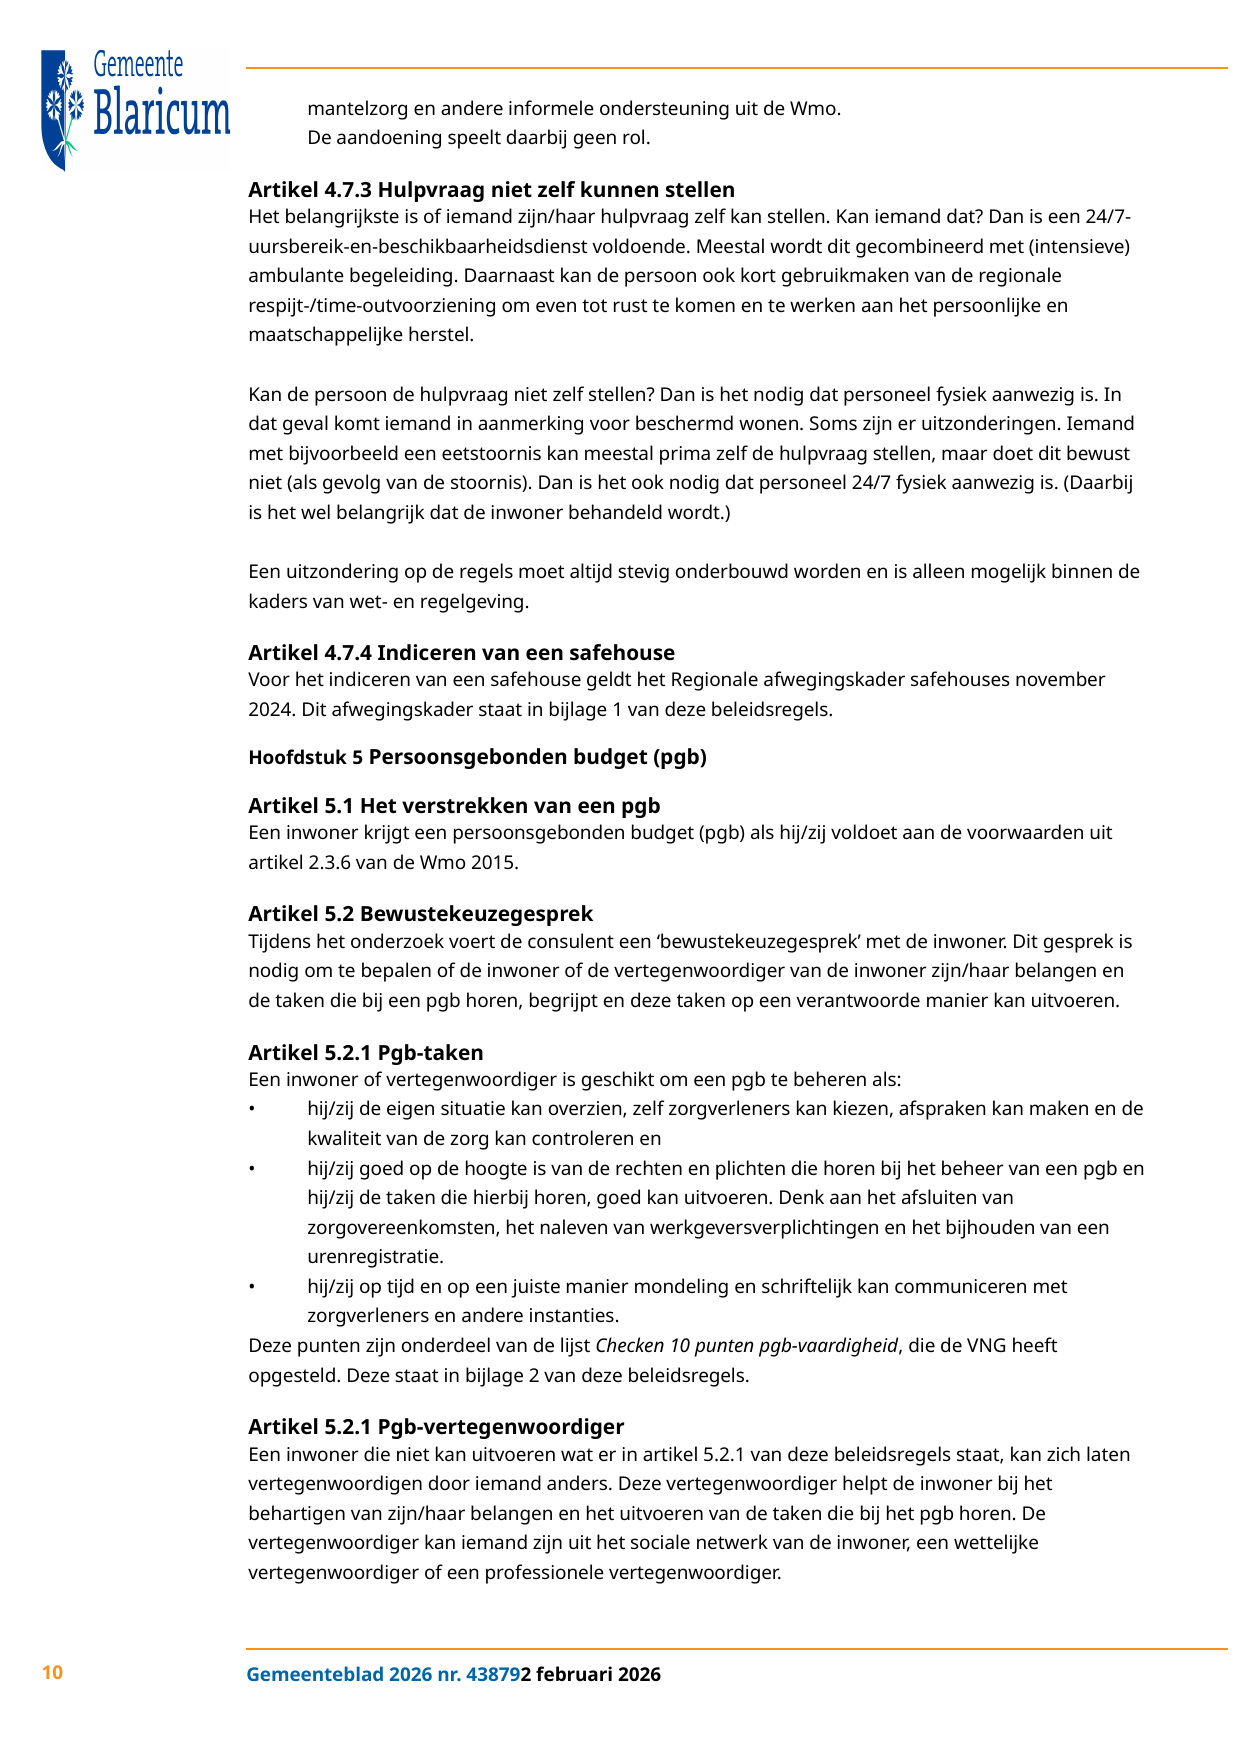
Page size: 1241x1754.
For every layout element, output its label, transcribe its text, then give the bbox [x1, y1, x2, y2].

text Voor het indiceren van een safehouse geldt het Regionale afwegingskader safehouses november 2024. Dit afwegingskader staat in bijlage 1 van deze beleidsregels. [248, 667, 1152, 722]
list mantelzorg en andere informele ondersteuning uit de Wmo. [248, 95, 1152, 121]
list hij/zij de eigen situatie kan overzien, zelf zorgverleners kan kiezen, afspraken kan maken en de kwaliteit van de zorg kan controleren en [248, 1096, 1152, 1151]
text Deze punten zijn onderdeel van de lijst Checken 10 punten pgb-vaardigheid, die de VNG heeft opgesteld. Deze staat in bijlage 2 van deze beleidsregels. [248, 1332, 1152, 1388]
text Een uitzondering op de regels moet altijd stevig onderbouwd worden en is alleen mogelijk binnen de kaders van wet- en regelgeving. [248, 558, 1152, 613]
list hij/zij goed op de hoogte is van de rechten en plichten die horen bij het beheer van een pgb en hij/zij de taken die hierbij horen, goed kan uitvoeren. Denk aan het afsluiten van zorgovereenkomsten, het naleven van werkgeversverplichtingen en het bijhouden van een urenregistratie. [248, 1155, 1152, 1269]
text Artikel 4.7.3 Hulpvraag niet zelf kunnen stellen [248, 175, 1152, 203]
text Kan de persoon de hulpvraag niet zelf stellen? Dan is het nodig dat personeel fysiek aanwezig is. In dat geval komt iemand in aanmerking voor beschermd wonen. Soms zijn er uitzonderingen. Iemand met bijvoorbeeld een eetstoornis kan meestal prima zelf de hulpvraag stellen, maar doet dit bewust niet (als gevolg van de stoornis). Dan is het ook nodig dat personeel 24/7 fysiek aanwezig is. (Daarbij is het wel belangrijk dat de inwoner behandeld wordt.) [248, 381, 1152, 525]
text Artikel 4.7.4 Indiceren van een safehouse [248, 638, 1152, 667]
list De aandoening speelt daarbij geen rol. [248, 124, 1152, 150]
text Artikel 5.2.1 Pgb-taken [248, 1038, 1152, 1066]
text Een inwoner krijgt een persoonsgebonden budget (pgb) als hij/zij voldoet aan de voorwaarden uit artikel 2.3.6 van de Wmo 2015. [248, 819, 1152, 875]
text Artikel 5.1 Het verstrekken van een pgb [248, 791, 1152, 819]
text Artikel 5.2 Bewustekeuzegesprek [248, 899, 1152, 928]
text Hoofdstuk 5 Persoonsgebonden budget (pgb) [248, 742, 1152, 770]
text Een inwoner die niet kan uitvoeren wat er in artikel 5.2.1 van deze beleidsregels staat, kan zich laten vertegenwoordigen door iemand anders. Deze vertegenwoordiger helpt de inwoner bij het behartigen van zijn/haar belangen en het uitvoeren van de taken die bij het pgb horen. De vertegenwoordiger kan iemand zijn uit het sociale netwerk van de inwoner, een wettelijke vertegenwoordiger of een professionele vertegenwoordiger. [248, 1441, 1152, 1585]
text Een inwoner of vertegenwoordiger is geschikt om een pgb te beheren als: [248, 1066, 1152, 1092]
picture [41, 47, 231, 172]
text Het belangrijkste is of iemand zijn/haar hulpvraag zelf kan stellen. Kan iemand dat? Dan is een 24/7-uursbereik-en-beschikbaarheidsdienst voldoende. Meestal wordt dit gecombineerd met (intensieve) ambulante begeleiding. Daarnaast kan de persoon ook kort gebruikmaken van de regionale respijt-/time-outvoorziening om even tot rust te komen en te werken aan het persoonlijke en maatschappelijke herstel. [248, 203, 1152, 347]
text Artikel 5.2.1 Pgb-vertegenwoordiger [248, 1412, 1152, 1441]
text Tijdens het onderzoek voert de consulent een ‘bewustekeuzegesprek’ met de inwoner. Dit gesprek is nodig om te bepalen of de inwoner of de vertegenwoordiger van de inwoner zijn/haar belangen en de taken die bij een pgb horen, begrijpt en deze taken op een verantwoorde manier kan uitvoeren. [248, 928, 1152, 1013]
list hij/zij op tijd en op een juiste manier mondeling en schriftelijk kan communiceren met zorgverleners en andere instanties. [248, 1273, 1152, 1328]
